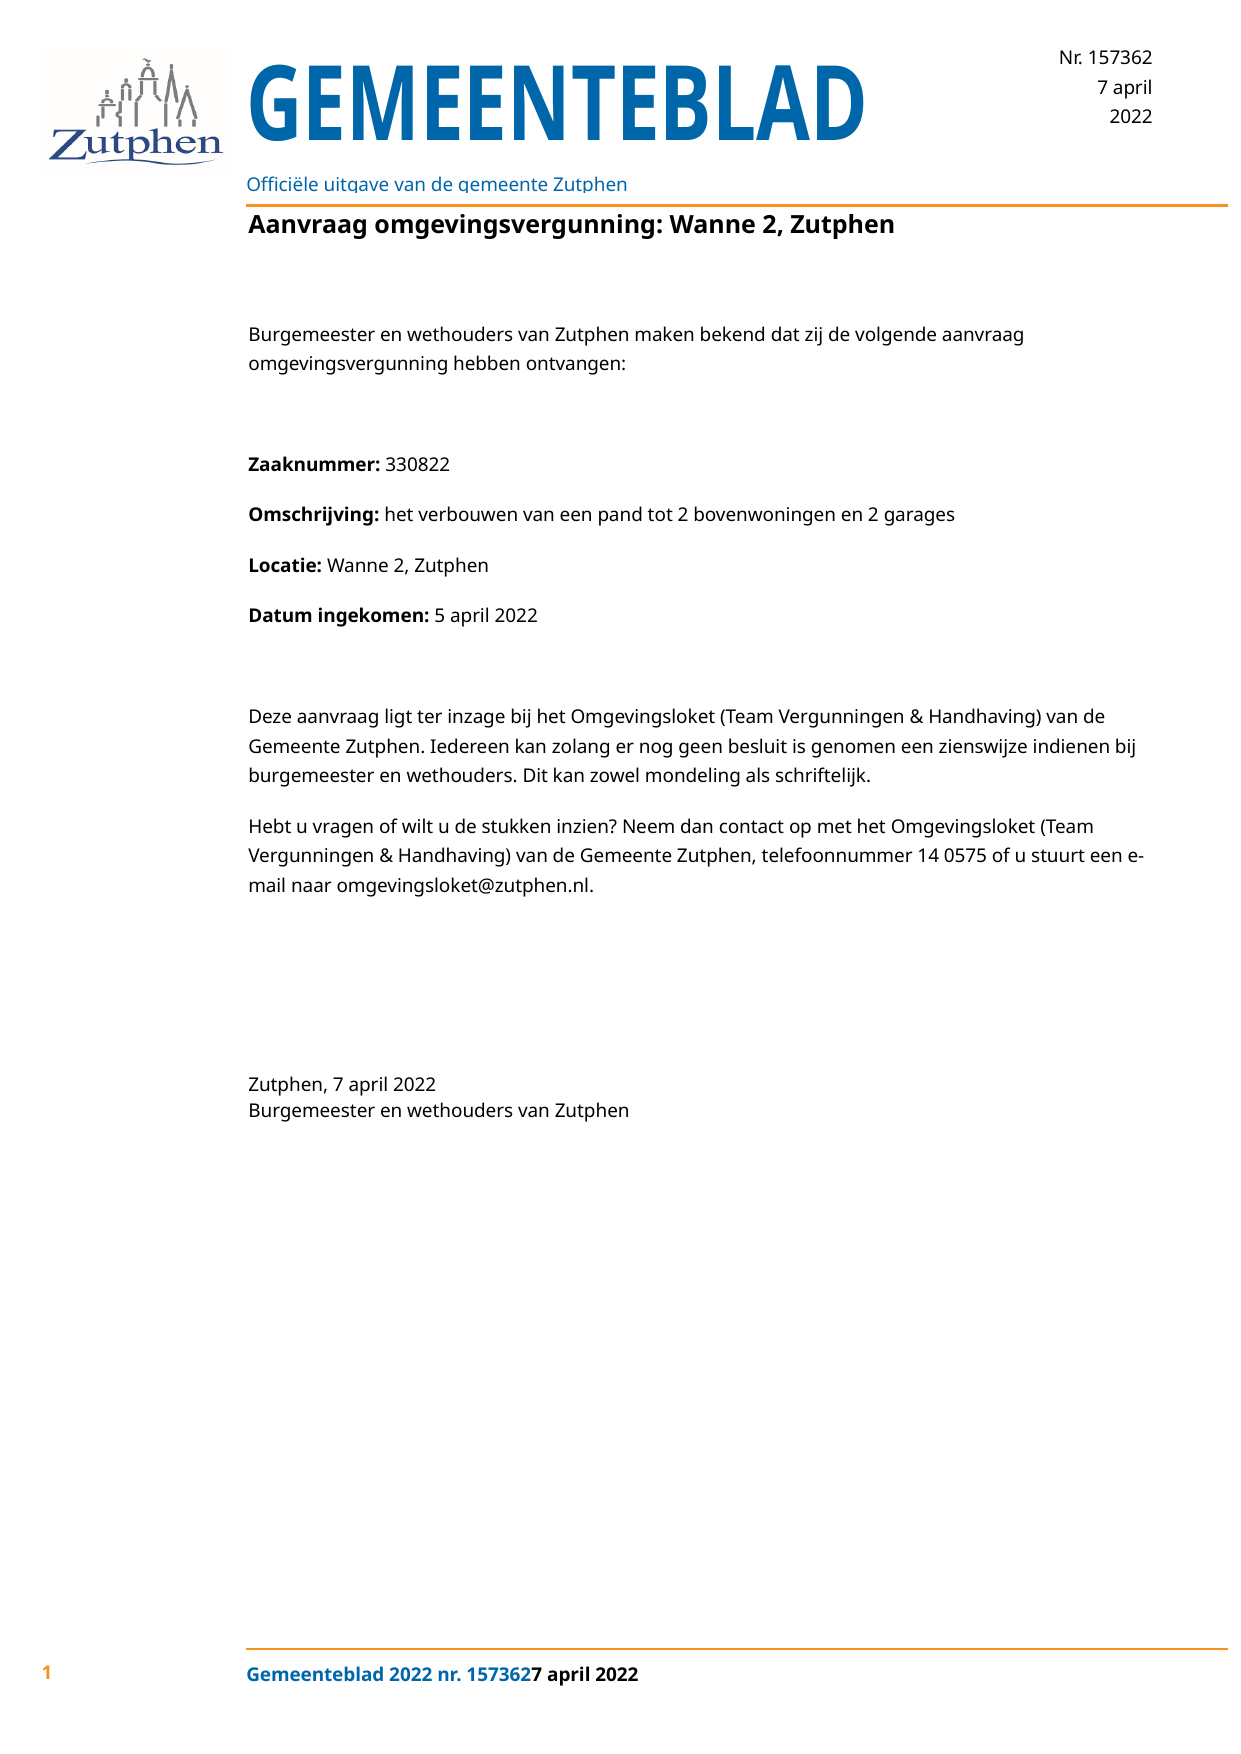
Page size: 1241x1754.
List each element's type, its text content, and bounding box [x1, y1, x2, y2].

text Aanvraag omgevingsvergunning: Wanne 2, Zutphen [248, 207, 1152, 241]
text Burgemeester en wethouders van Zutphen [248, 1097, 1152, 1122]
text Zaaknummer: 330822 [248, 451, 1152, 477]
text Zutphen, 7 april 2022 [248, 1071, 1152, 1097]
text Datum ingekomen: 5 april 2022 [248, 602, 1152, 628]
text Locatie: Wanne 2, Zutphen [248, 552, 1152, 578]
text Omschrijving: het verbouwen van een pand tot 2 bovenwoningen en 2 garages [248, 502, 1152, 527]
text Deze aanvraag ligt ter inzage bij het Omgevingsloket (Team Vergunningen & Handhaving) van de Gemeente Zutphen. Iedereen kan zolang er nog geen besluit is genomen een zienswijze indienen bij burgemeester en wethouders. Dit kan zowel mondeling als schriftelijk. [248, 703, 1152, 788]
picture [41, 47, 231, 172]
text Hebt u vragen of wilt u de stukken inzien? Neem dan contact op met het Omgevingsloket (Team Vergunningen & Handhaving) van de Gemeente Zutphen, telefoonnummer 14 0575 of u stuurt een e-mail naar omgevingsloket@zutphen.nl. [248, 813, 1152, 898]
text Burgemeester en wethouders van Zutphen maken bekend dat zij de volgende aanvraag omgevingsvergunning hebben ontvangen: [248, 321, 1152, 376]
